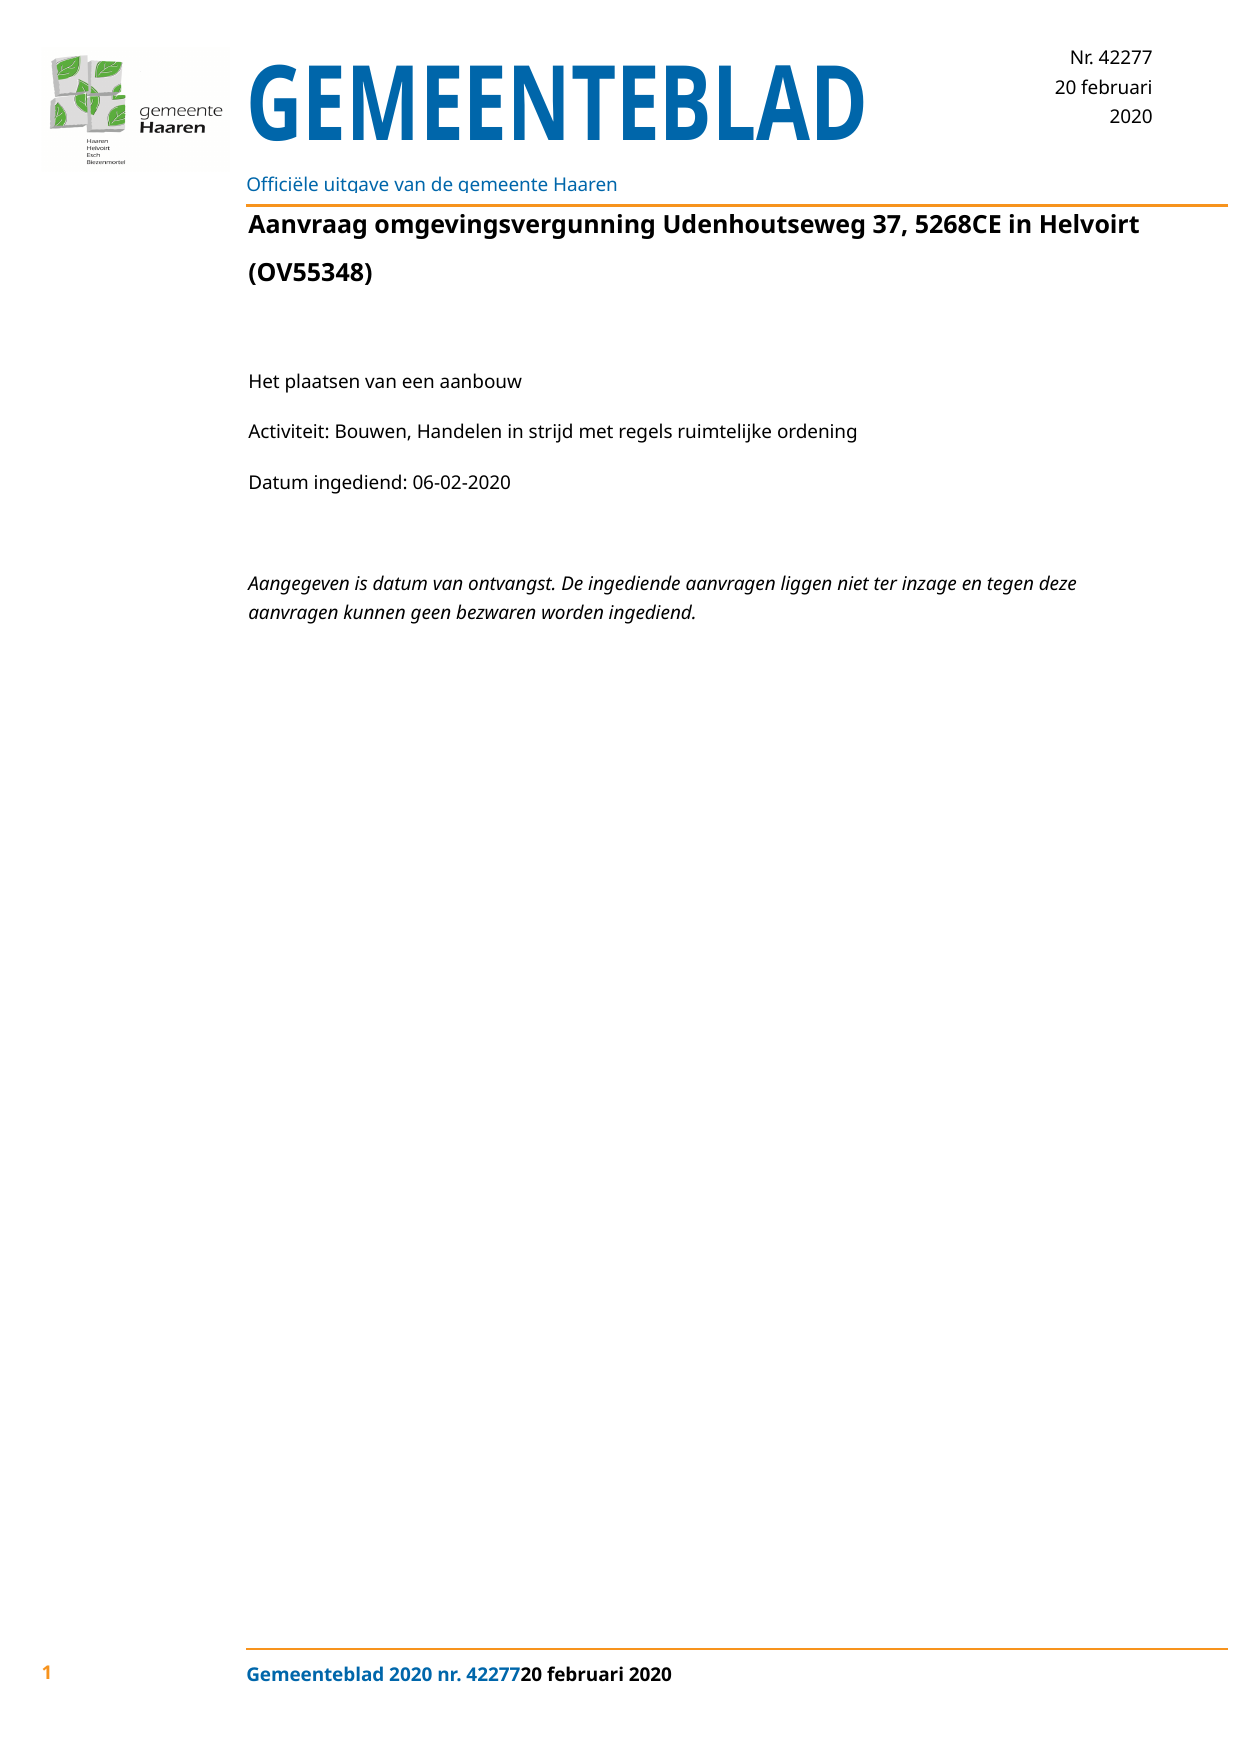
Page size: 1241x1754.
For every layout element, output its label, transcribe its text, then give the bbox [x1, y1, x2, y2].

picture [41, 47, 231, 172]
text Activiteit: Bouwen, Handelen in strijd met regels ruimtelijke ordening [248, 419, 1152, 444]
text Datum ingediend: 06-02-2020 [248, 469, 1152, 495]
text Aangegeven is datum van ontvangst. De ingediende aanvragen liggen niet ter inzage en tegen deze aanvragen kunnen geen bezwaren worden ingediend. [248, 570, 1152, 625]
text Het plaatsen van een aanbouw [248, 368, 1152, 394]
text Aanvraag omgevingsvergunning Udenhoutseweg 37, 5268CE in Helvoirt (OV55348) [248, 207, 1152, 288]
